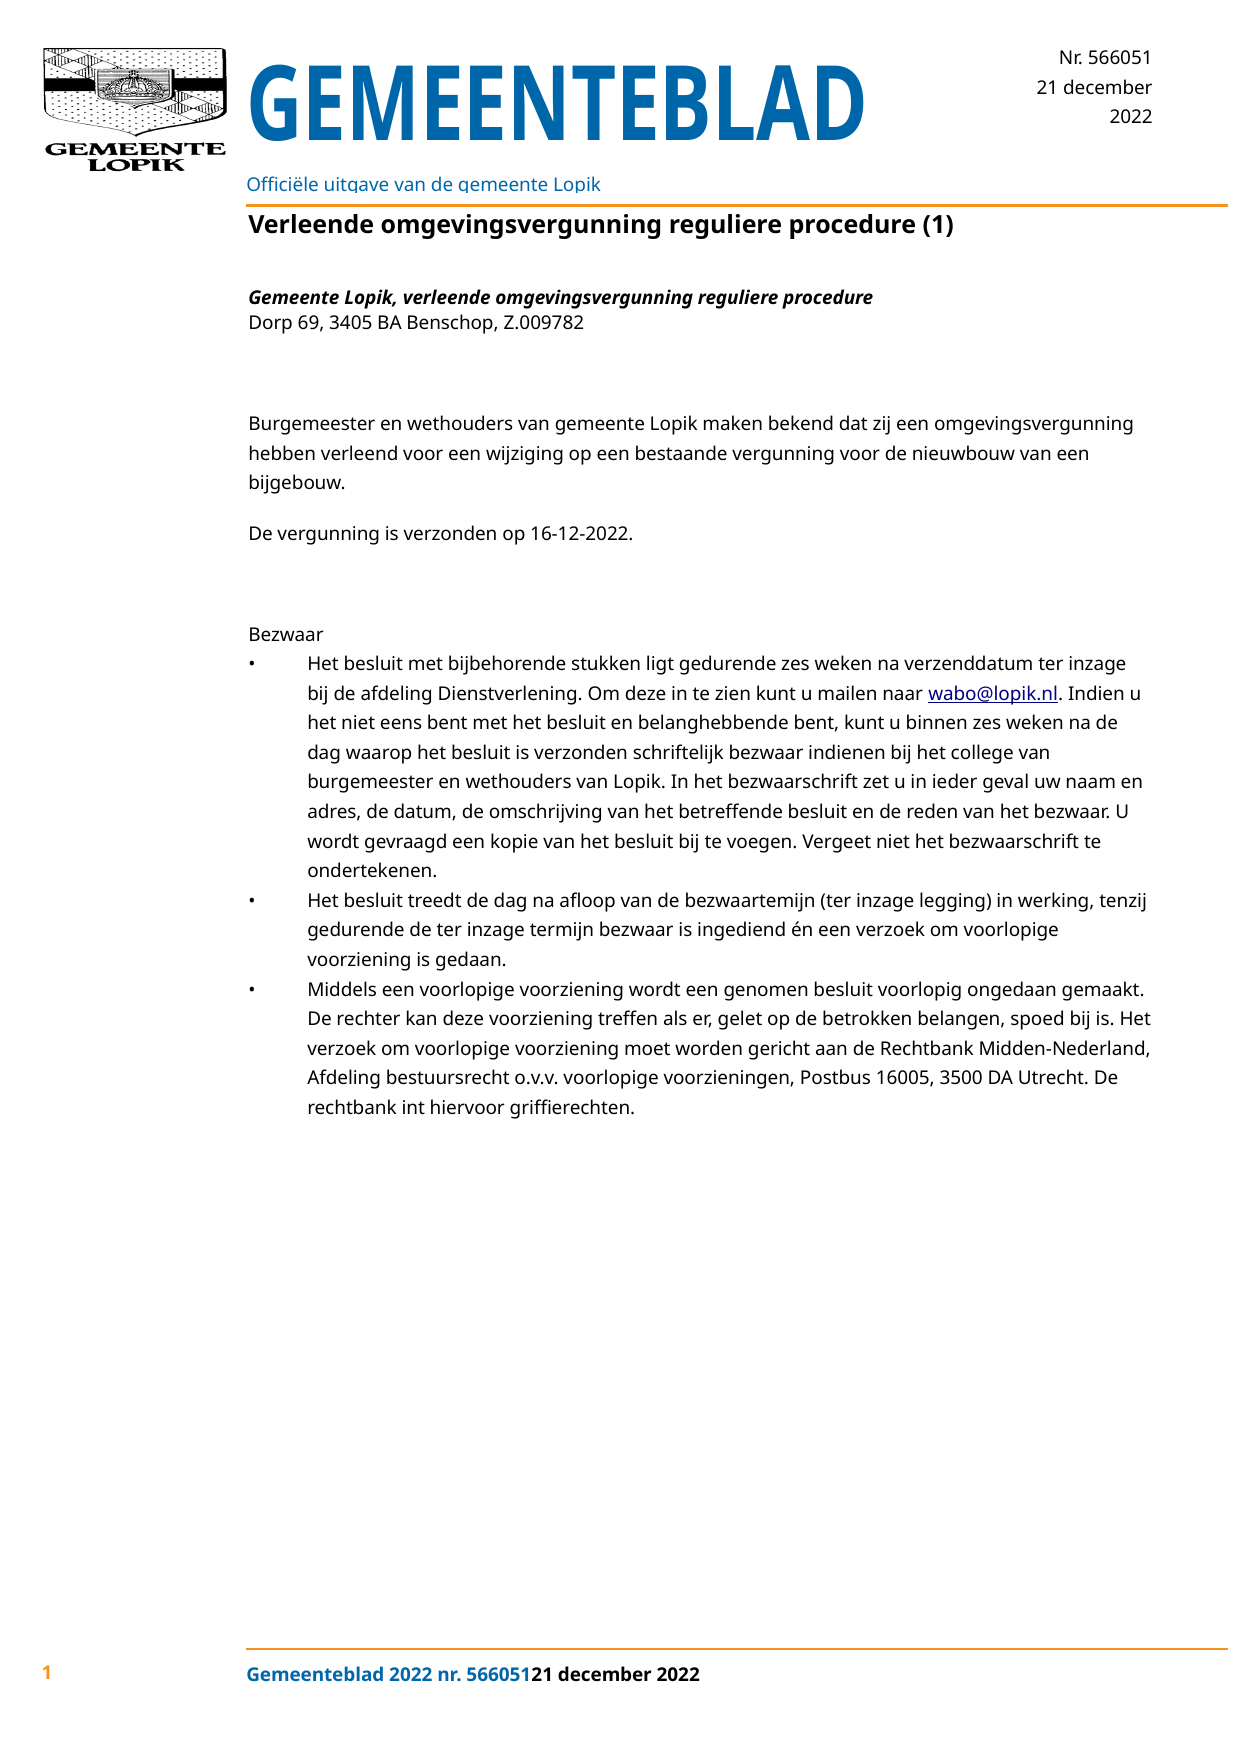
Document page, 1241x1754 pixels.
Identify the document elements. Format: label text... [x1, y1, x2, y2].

text Burgemeester en wethouders van gemeente Lopik maken bekend dat zij een omgevingsvergunning hebben verleend voor een wijziging op een bestaande vergunning voor de nieuwbouw van een bijgebouw. [248, 410, 1152, 495]
text Bezwaar [248, 621, 1152, 647]
list Het besluit treedt de dag na afloop van de bezwaartemijn (ter inzage legging) in werking, tenzij gedurende de ter inzage termijn bezwaar is ingediend én een verzoek om voorlopige voorziening is gedaan. [248, 887, 1152, 972]
text Gemeente Lopik, verleende omgevingsvergunning reguliere procedure [248, 284, 1152, 309]
text De vergunning is verzonden op 16-12-2022. [248, 520, 1152, 546]
list Het besluit met bijbehorende stukken ligt gedurende zes weken na verzenddatum ter inzage bij de afdeling Dienstverlening. Om deze in te zien kunt u mailen naar wabo@lopik.nl. Indien u het niet eens bent met het besluit en belanghebbende bent, kunt u binnen zes weken na de dag waarop het besluit is verzonden schriftelijk bezwaar indienen bij het college van burgemeester en wethouders van Lopik. In het bezwaarschrift zet u in ieder geval uw naam en adres, de datum, de omschrijving van het betreffende besluit en de reden van het bezwaar. U wordt gevraagd een kopie van het besluit bij te voegen. Vergeet niet het bezwaarschrift te ondertekenen. [248, 650, 1152, 883]
text Dorp 69, 3405 BA Benschop, Z.009782 [248, 309, 1152, 335]
picture [41, 47, 231, 172]
text Verleende omgevingsvergunning reguliere procedure (1) [248, 207, 1152, 241]
list Middels een voorlopige voorziening wordt een genomen besluit voorlopig ongedaan gemaakt. De rechter kan deze voorziening treffen als er, gelet op de betrokken belangen, spoed bij is. Het verzoek om voorlopige voorziening moet worden gericht aan de Rechtbank Midden-Nederland, Afdeling bestuursrecht o.v.v. voorlopige voorzieningen, Postbus 16005, 3500 DA Utrecht. De rechtbank int hiervoor griffierechten. [248, 976, 1152, 1120]
